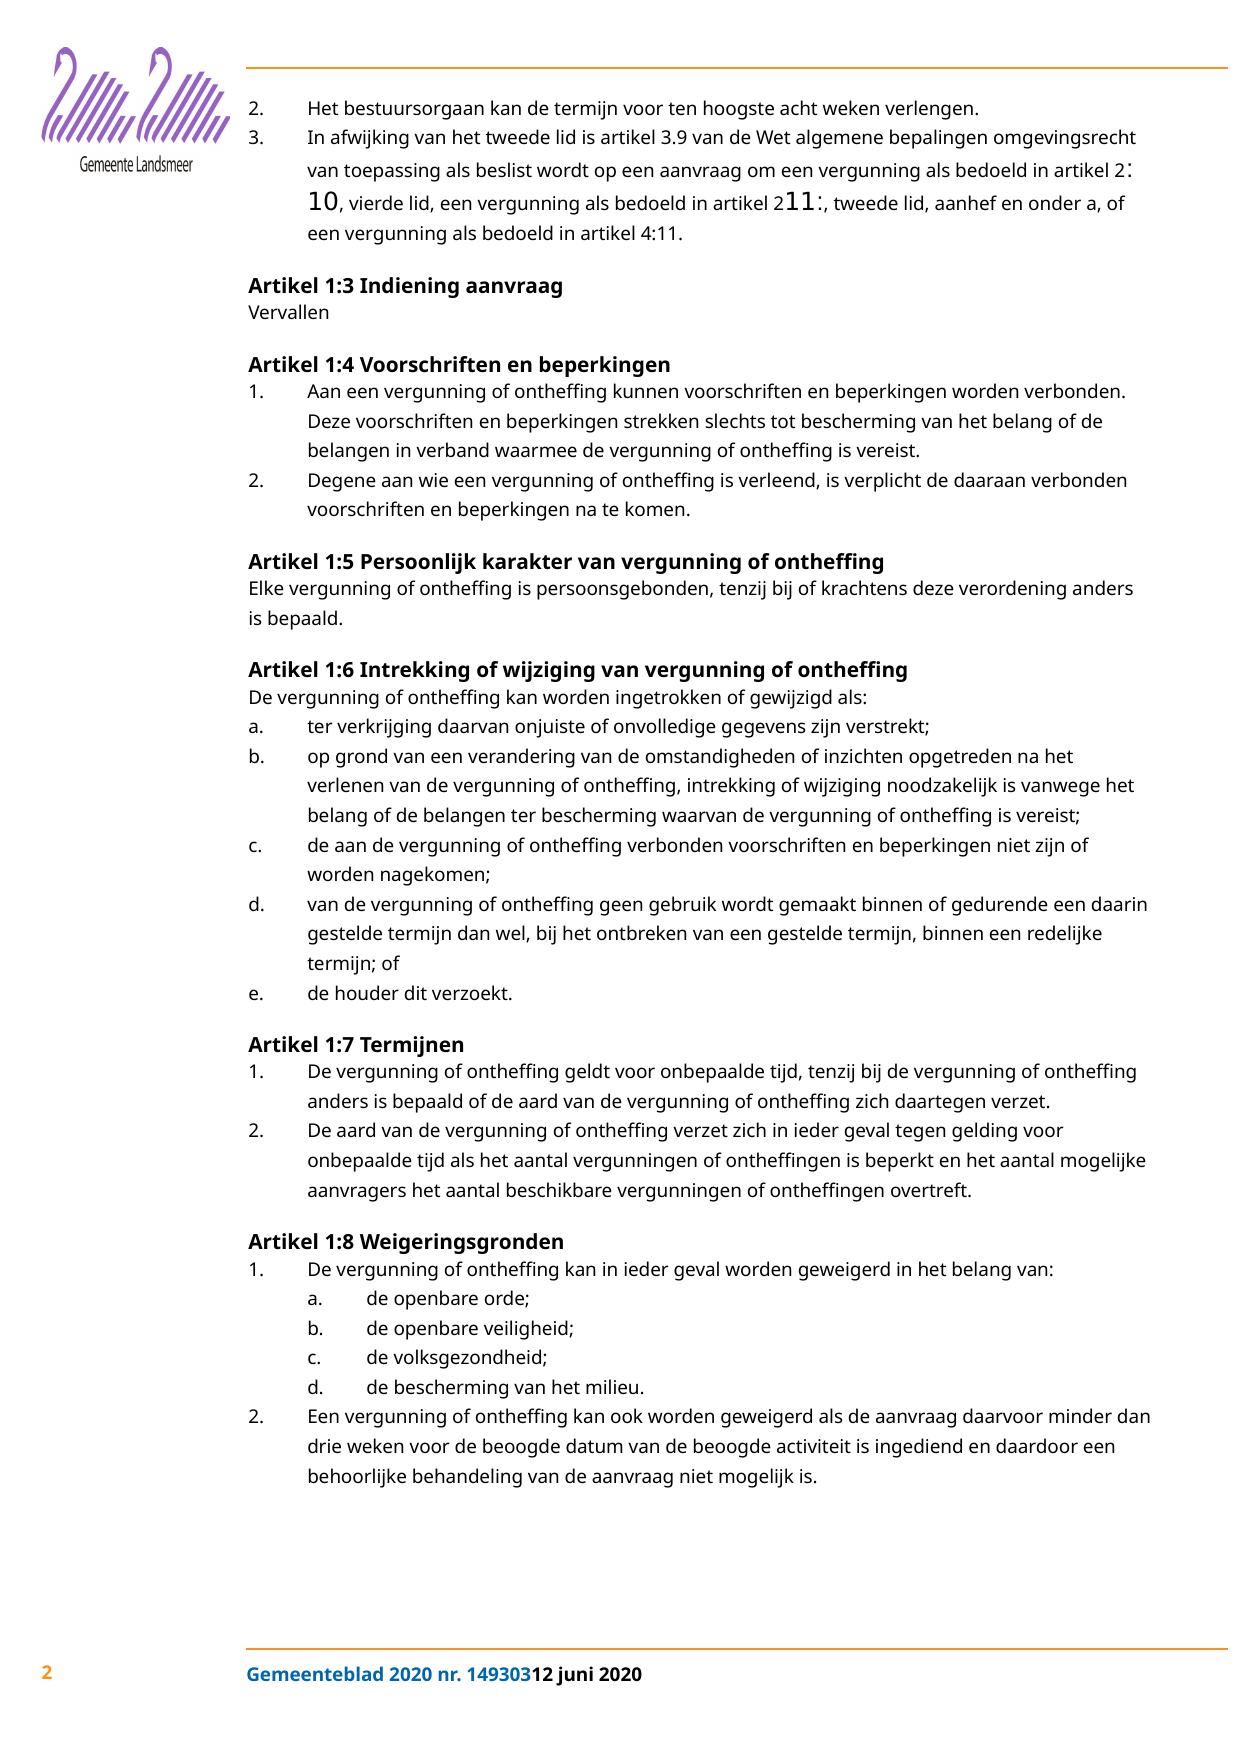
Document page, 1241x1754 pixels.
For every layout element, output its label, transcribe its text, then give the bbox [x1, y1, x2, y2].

text Artikel 1:3 Indiening aanvraag [248, 271, 1152, 299]
text Artikel 1:4 Voorschriften en beperkingen [248, 350, 1152, 378]
list de openbare orde; [307, 1285, 1152, 1311]
text Artikel 1:7 Termijnen [248, 1030, 1152, 1058]
text De vergunning of ontheffing kan worden ingetrokken of gewijzigd als: [248, 684, 1152, 709]
list op grond van een verandering van de omstandigheden of inzichten opgetreden na het verlenen van de vergunning of ontheffing, intrekking of wijziging noodzakelijk is vanwege het belang of de belangen ter bescherming waarvan de vergunning of ontheffing is vereist; [248, 743, 1152, 828]
list van de vergunning of ontheffing geen gebruik wordt gemaakt binnen of gedurende een daarin gestelde termijn dan wel, bij het ontbreken van een gestelde termijn, binnen een redelijke termijn; of [248, 891, 1152, 976]
text Vervallen [248, 299, 1152, 325]
list In afwijking van het tweede lid is artikel 3.9 van de Wet algemene bepalingen omgevingsrecht van toepassing als beslist wordt op een aanvraag om een vergunning als bedoeld in artikel 2׃10, vierde lid, een vergunning als bedoeld in artikel 2׃11, tweede lid, aanhef en onder a, of een vergunning als bedoeld in artikel 4:11. [248, 124, 1152, 246]
list Een vergunning of ontheffing kan ook worden geweigerd als de aanvraag daarvoor minder dan drie weken voor de beoogde datum van de beoogde activiteit is ingediend en daardoor een behoorlijke behandeling van de aanvraag niet mogelijk is. [248, 1404, 1152, 1488]
list de bescherming van het milieu. [307, 1374, 1152, 1400]
list Aan een vergunning of ontheffing kunnen voorschriften en beperkingen worden verbonden. Deze voorschriften en beperkingen strekken slechts tot bescherming van het belang of de belangen in verband waarmee de vergunning of ontheffing is vereist. [248, 378, 1152, 463]
list De vergunning of ontheffing kan in ieder geval worden geweigerd in het belang van: [248, 1256, 1152, 1281]
text Artikel 1:8 Weigeringsgronden [248, 1227, 1152, 1256]
list de openbare veiligheid; [307, 1315, 1152, 1341]
text Elke vergunning of ontheffing is persoonsgebonden, tenzij bij of krachtens deze verordening anders is bepaald. [248, 575, 1152, 631]
list de aan de vergunning of ontheffing verbonden voorschriften en beperkingen niet zijn of worden nagekomen; [248, 832, 1152, 887]
list de houder dit verzoekt. [248, 980, 1152, 1005]
text Artikel 1:5 Persoonlijk karakter van vergunning of ontheffing [248, 547, 1152, 575]
list Degene aan wie een vergunning of ontheffing is verleend, is verplicht de daaraan verbonden voorschriften en beperkingen na te komen. [248, 467, 1152, 522]
list de volksgezondheid; [307, 1344, 1152, 1370]
list Het bestuursorgaan kan de termijn voor ten hoogste acht weken verlengen. [248, 95, 1152, 121]
list De aard van de vergunning of ontheffing verzet zich in ieder geval tegen gelding voor onbepaalde tijd als het aantal vergunningen of ontheffingen is beperkt en het aantal mogelijke aanvragers het aantal beschikbare vergunningen of ontheffingen overtreft. [248, 1118, 1152, 1203]
list De vergunning of ontheffing geldt voor onbepaalde tijd, tenzij bij de vergunning of ontheffing anders is bepaald of de aard van de vergunning of ontheffing zich daartegen verzet. [248, 1058, 1152, 1114]
text Artikel 1:6 Intrekking of wijziging van vergunning of ontheffing [248, 655, 1152, 684]
picture [41, 47, 231, 172]
list ter verkrijging daarvan onjuiste of onvolledige gegevens zijn verstrekt; [248, 713, 1152, 739]
